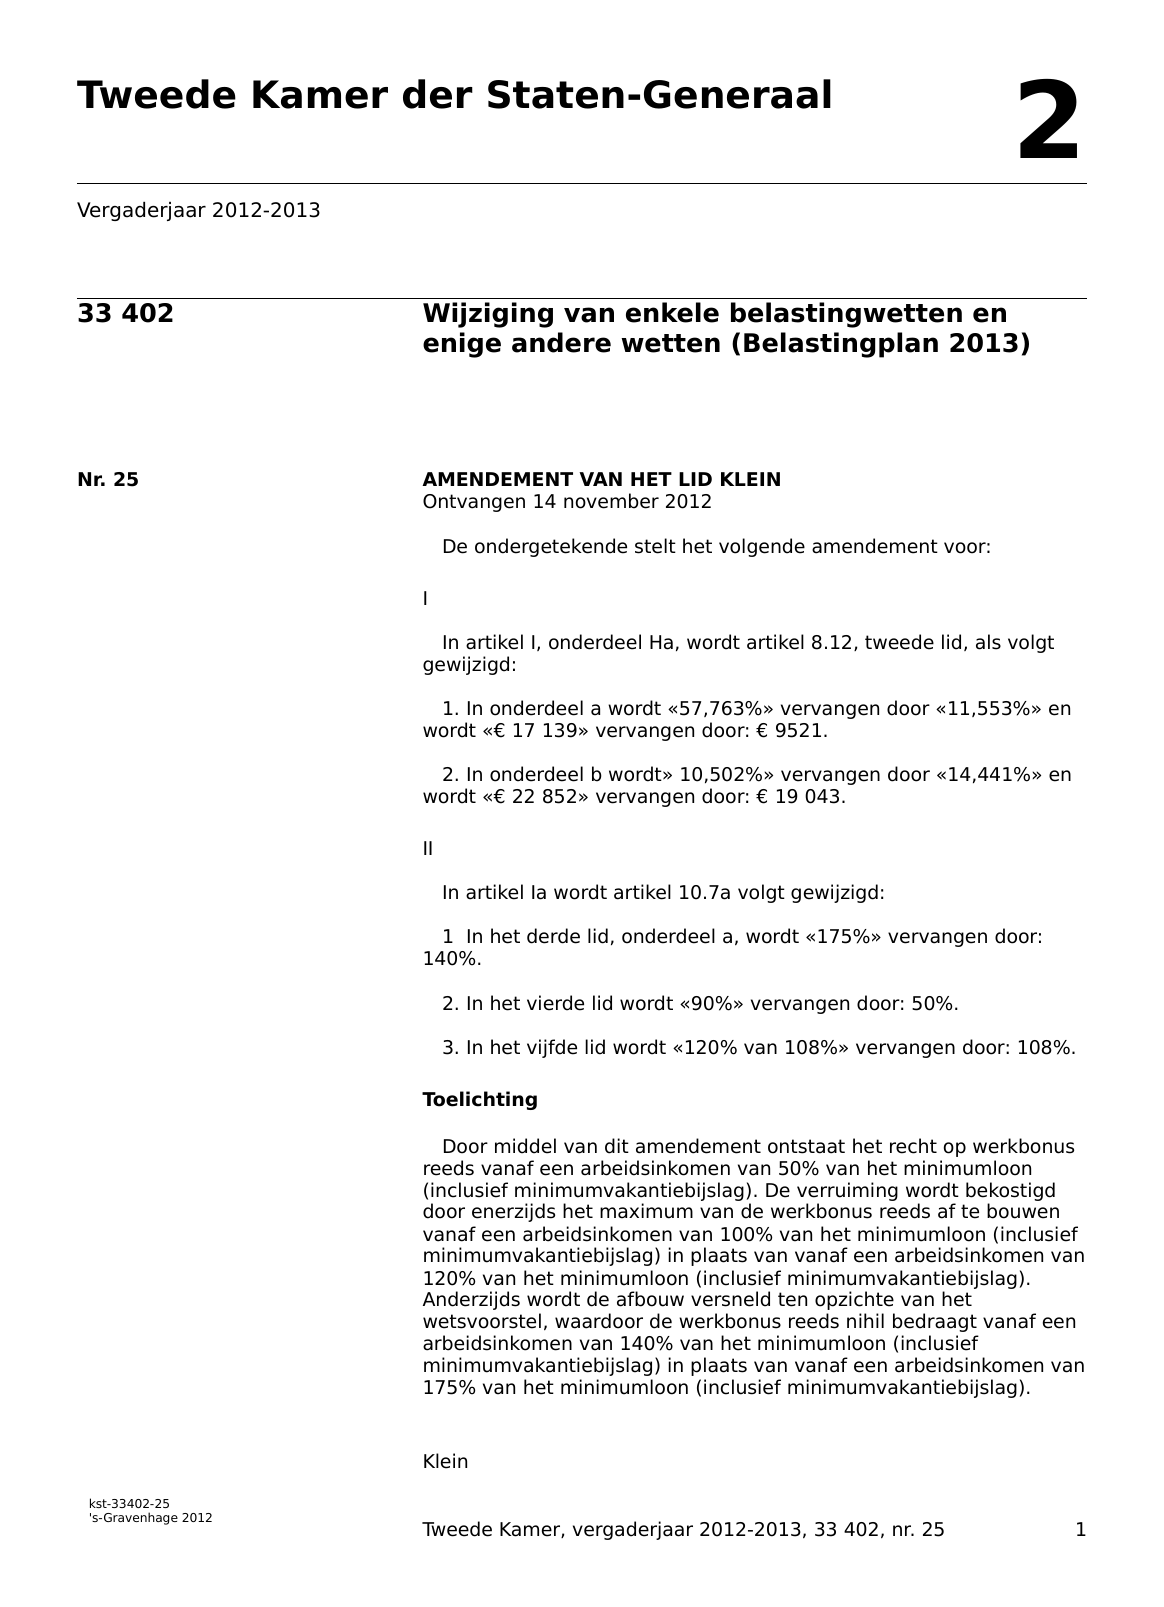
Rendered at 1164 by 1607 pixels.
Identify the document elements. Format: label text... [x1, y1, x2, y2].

text In artikel Ia wordt artikel 10.7a volgt gewijzigd: [422, 882, 1087, 904]
subtitle 33 402 Wijziging van enkele belastingwetten en enige andere wetten (Belastingplan 2013) [77, 299, 1087, 358]
text Door middel van dit amendement ontstaat het recht op werkbonus reeds vanaf een arbeidsinkomen van 50% van het minimumloon (inclusief minimumvakantiebijslag). De verruiming wordt bekostigd door enerzijds het maximum van de werkbonus reeds af te bouwen vanaf een arbeidsinkomen van 100% van het minimumloon (inclusief minimumvakantiebijslag) in plaats van vanaf een arbeidsinkomen van 120% van het minimumloon (inclusief minimumvakantiebijslag). Anderzijds wordt de afbouw versneld ten opzichte van het wetsvoorstel, waardoor de werkbonus reeds nihil bedraagt vanaf een arbeidsinkomen van 140% van het minimumloon (inclusief minimumvakantiebijslag) in plaats van vanaf een arbeidsinkomen van 175% van het minimumloon (inclusief minimumvakantiebijslag). [422, 1136, 1087, 1399]
text In artikel I, onderdeel Ha, wordt artikel 8.12, tweede lid, als volgt gewijzigd: [422, 632, 1087, 676]
subtitle II [422, 838, 1087, 860]
text 3. In het vijfde lid wordt «120% van 108%» vervangen door: 108%. [422, 1037, 1087, 1058]
text 2. In onderdeel b wordt» 10,502%» vervangen door «14,441%» en wordt «€ 22 852» vervangen door: € 19 043. [422, 764, 1087, 808]
text 2. In het vierde lid wordt «90%» vervangen door: 50%. [422, 992, 1087, 1014]
table_cell Vergaderjaar 2012-2013 [77, 184, 1087, 298]
text De ondergetekende stelt het volgende amendement voor: [422, 536, 1087, 557]
text Ontvangen 14 november 2012 [422, 491, 1087, 513]
text kst-33402-25 [88, 1497, 323, 1511]
subtitle I [422, 587, 1087, 609]
text 's-Gravenhage 2012 [88, 1511, 323, 1525]
table_header 2 [886, 59, 1087, 183]
table_header Tweede Kamer der Staten-Generaal [77, 59, 886, 183]
text 1 In het derde lid, onderdeel a, wordt «175%» vervangen door: 140%. [422, 926, 1087, 970]
subtitle Nr. 25 AMENDEMENT VAN HET LID KLEIN [77, 469, 1087, 491]
text Klein [422, 1429, 1087, 1473]
subtitle Toelichting [422, 1088, 1087, 1111]
text 1. In onderdeel a wordt «57,763%» vervangen door «11,553%» en wordt «€ 17 139» vervangen door: € 9521. [422, 698, 1087, 742]
